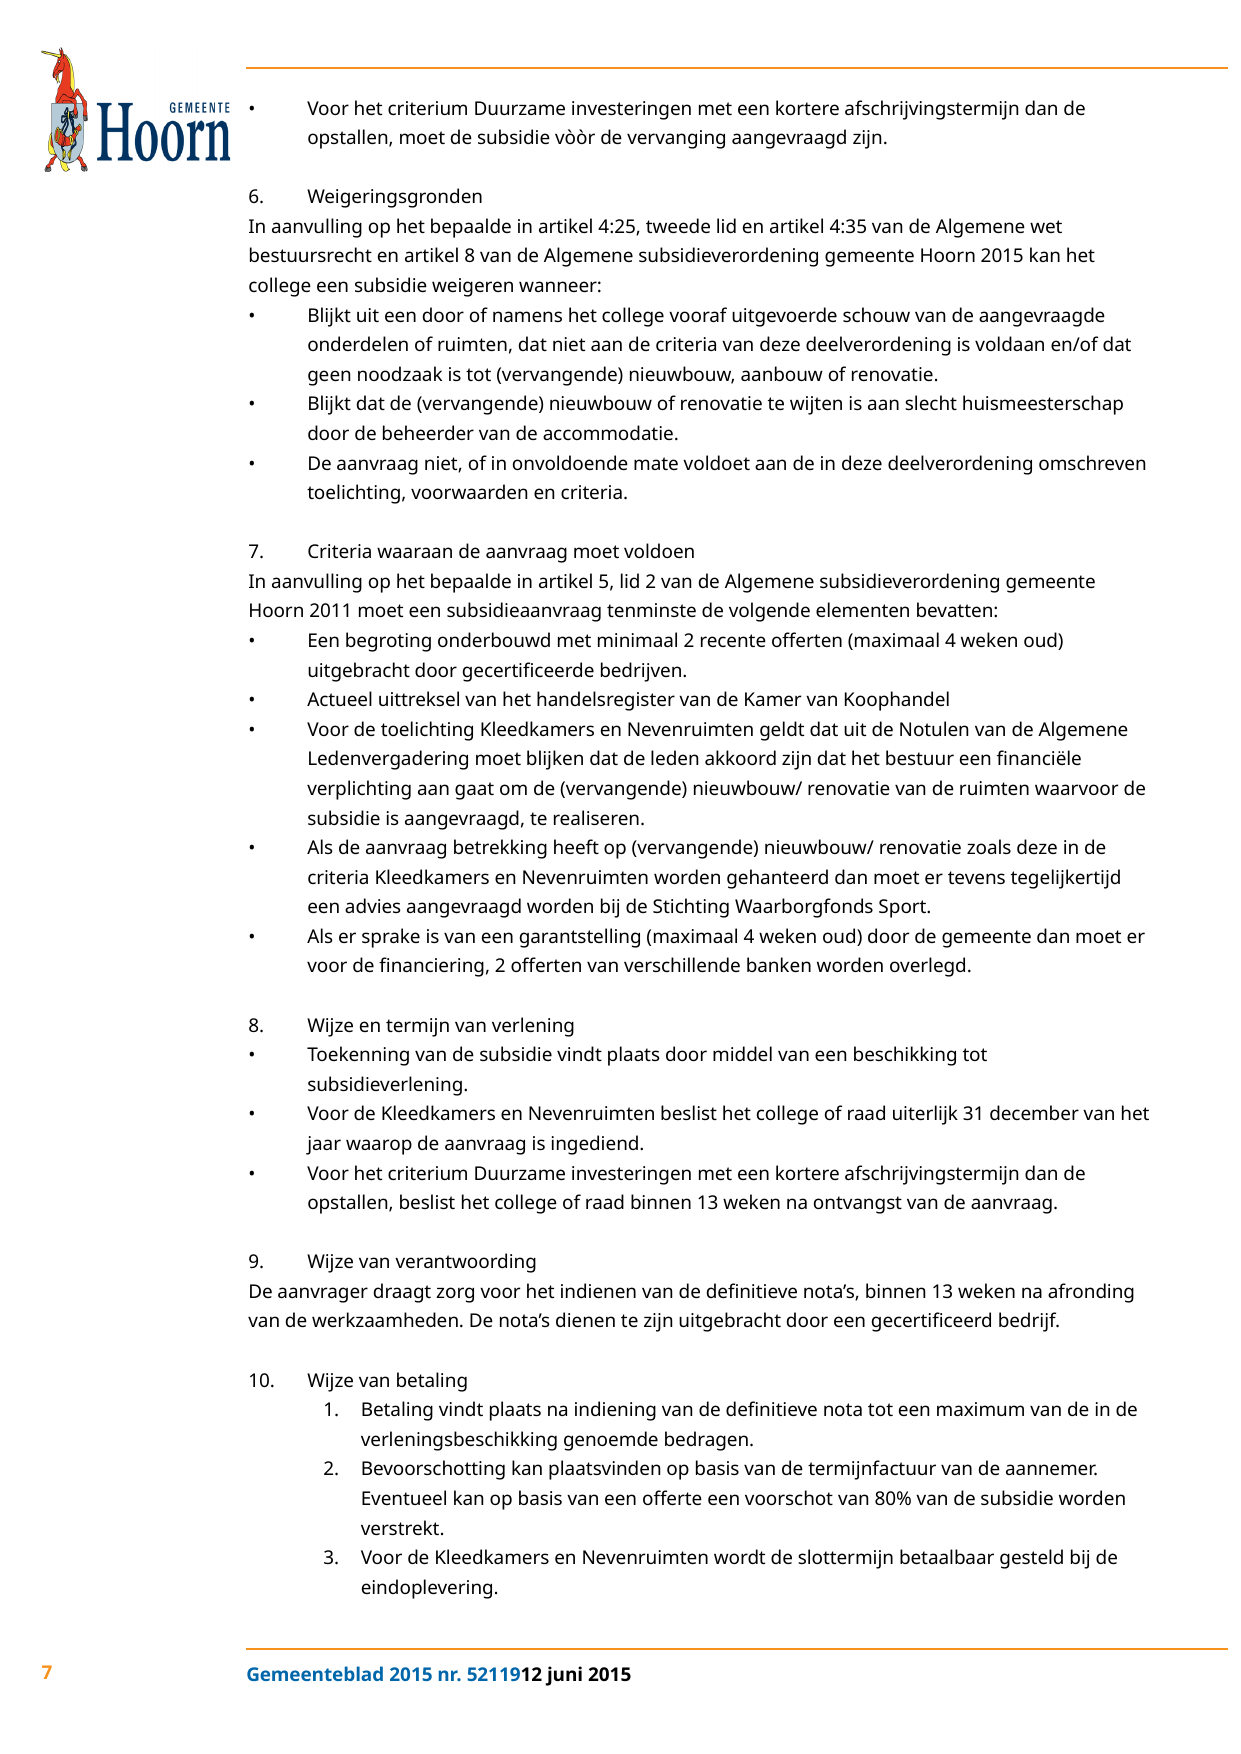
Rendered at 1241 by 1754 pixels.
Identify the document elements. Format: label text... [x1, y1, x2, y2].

text In aanvulling op het bepaalde in artikel 5, lid 2 van de Algemene subsidieverordening gemeente Hoorn 2011 moet een subsidieaanvraag tenminste de volgende elementen bevatten: [248, 568, 1152, 623]
list Voor de Kleedkamers en Nevenruimten beslist het college of raad uiterlijk 31 december van het jaar waarop de aanvraag is ingediend. [248, 1101, 1152, 1156]
list Bevoorschotting kan plaatsvinden op basis van de termijnfactuur van de aannemer. Eventueel kan op basis van een offerte een voorschot van 80% van de subsidie worden verstrekt. [323, 1456, 1152, 1541]
list Voor de toelichting Kleedkamers en Nevenruimten geldt dat uit de Notulen van de Algemene Ledenvergadering moet blijken dat de leden akkoord zijn dat het bestuur een financiële verplichting aan gaat om de (vervangende) nieuwbouw/ renovatie van de ruimten waarvoor de subsidie is aangevraagd, te realiseren. [248, 716, 1152, 831]
list Weigeringsgronden [248, 183, 1152, 209]
list Voor de Kleedkamers en Nevenruimten wordt de slottermijn betaalbaar gesteld bij de eindoplevering. [323, 1544, 1152, 1600]
list Criteria waaraan de aanvraag moet voldoen [248, 538, 1152, 564]
list Als de aanvraag betrekking heeft op (vervangende) nieuwbouw/ renovatie zoals deze in de criteria Kleedkamers en Nevenruimten worden gehanteerd dan moet er tevens tegelijkertijd een advies aangevraagd worden bij de Stichting Waarborgfonds Sport. [248, 834, 1152, 919]
list Voor het criterium Duurzame investeringen met een kortere afschrijvingstermijn dan de opstallen, beslist het college of raad binnen 13 weken na ontvangst van de aanvraag. [248, 1160, 1152, 1215]
picture [41, 47, 231, 172]
text De aanvrager draagt zorg voor het indienen van de definitieve nota’s, binnen 13 weken na afronding van de werkzaamheden. De nota’s dienen te zijn uitgebracht door een gecertificeerd bedrijf. [248, 1278, 1152, 1333]
list Wijze van verantwoording [248, 1248, 1152, 1274]
list Wijze en termijn van verlening [248, 1012, 1152, 1038]
list Wijze van betaling [248, 1367, 1152, 1393]
list Actueel uittreksel van het handelsregister van de Kamer van Koophandel [248, 686, 1152, 712]
list De aanvraag niet, of in onvoldoende mate voldoet aan de in deze deelverordening omschreven toelichting, voorwaarden en criteria. [248, 450, 1152, 505]
text In aanvulling op het bepaalde in artikel 4:25, tweede lid en artikel 4:35 van de Algemene wet bestuursrecht en artikel 8 van de Algemene subsidieverordening gemeente Hoorn 2015 kan het college een subsidie weigeren wanneer: [248, 213, 1152, 298]
list Betaling vindt plaats na indiening van de definitieve nota tot een maximum van de in de verleningsbeschikking genoemde bedragen. [323, 1396, 1152, 1452]
list Toekenning van de subsidie vindt plaats door middel van een beschikking tot subsidieverlening. [248, 1041, 1152, 1097]
list Blijkt dat de (vervangende) nieuwbouw of renovatie te wijten is aan slecht huismeesterschap door de beheerder van de accommodatie. [248, 391, 1152, 446]
list Blijkt uit een door of namens het college vooraf uitgevoerde schouw van de aangevraagde onderdelen of ruimten, dat niet aan de criteria van deze deelverordening is voldaan en/of dat geen noodzaak is tot (vervangende) nieuwbouw, aanbouw of renovatie. [248, 302, 1152, 387]
list Voor het criterium Duurzame investeringen met een kortere afschrijvingstermijn dan de opstallen, moet de subsidie vòòr de vervanging aangevraagd zijn. [248, 95, 1152, 150]
list Als er sprake is van een garantstelling (maximaal 4 weken oud) door de gemeente dan moet er voor de financiering, 2 offerten van verschillende banken worden overlegd. [248, 923, 1152, 978]
list Een begroting onderbouwd met minimaal 2 recente offerten (maximaal 4 weken oud) uitgebracht door gecertificeerde bedrijven. [248, 627, 1152, 683]
